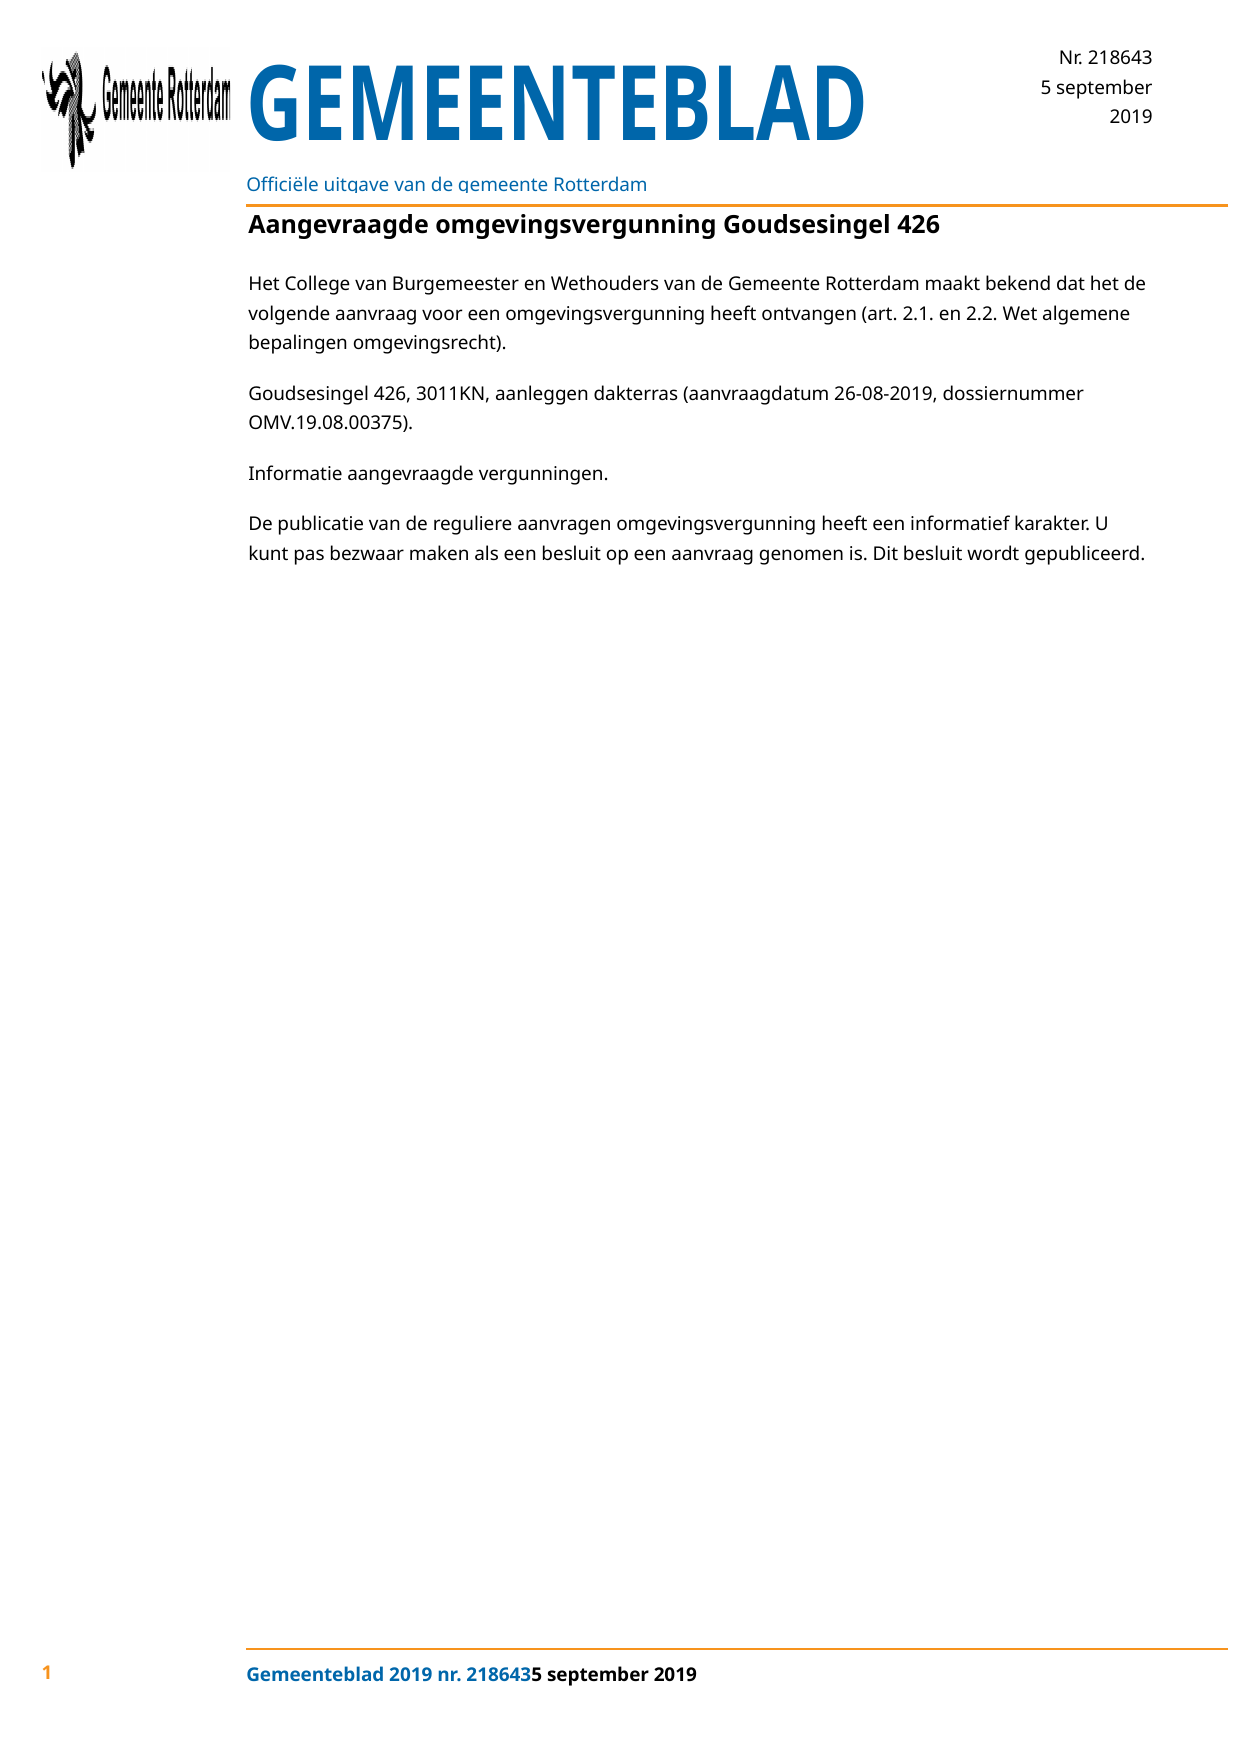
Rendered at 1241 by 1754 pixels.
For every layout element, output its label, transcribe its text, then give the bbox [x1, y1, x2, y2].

text Aangevraagde omgevingsvergunning Goudsesingel 426 [248, 207, 1152, 241]
text Informatie aangevraagde vergunningen. [248, 460, 1152, 486]
text Het College van Burgemeester en Wethouders van de Gemeente Rotterdam maakt bekend dat het de volgende aanvraag voor een omgevingsvergunning heeft ontvangen (art. 2.1. en 2.2. Wet algemene bepalingen omgevingsrecht). [248, 270, 1152, 355]
text De publicatie van de reguliere aanvragen omgevingsvergunning heeft een informatief karakter. U kunt pas bezwaar maken als een besluit op een aanvraag genomen is. Dit besluit wordt gepubliceerd. [248, 510, 1152, 566]
picture [41, 47, 231, 172]
text Goudsesingel 426, 3011KN, aanleggen dakterras (aanvraagdatum 26-08-2019, dossiernummer OMV.19.08.00375). [248, 380, 1152, 435]
